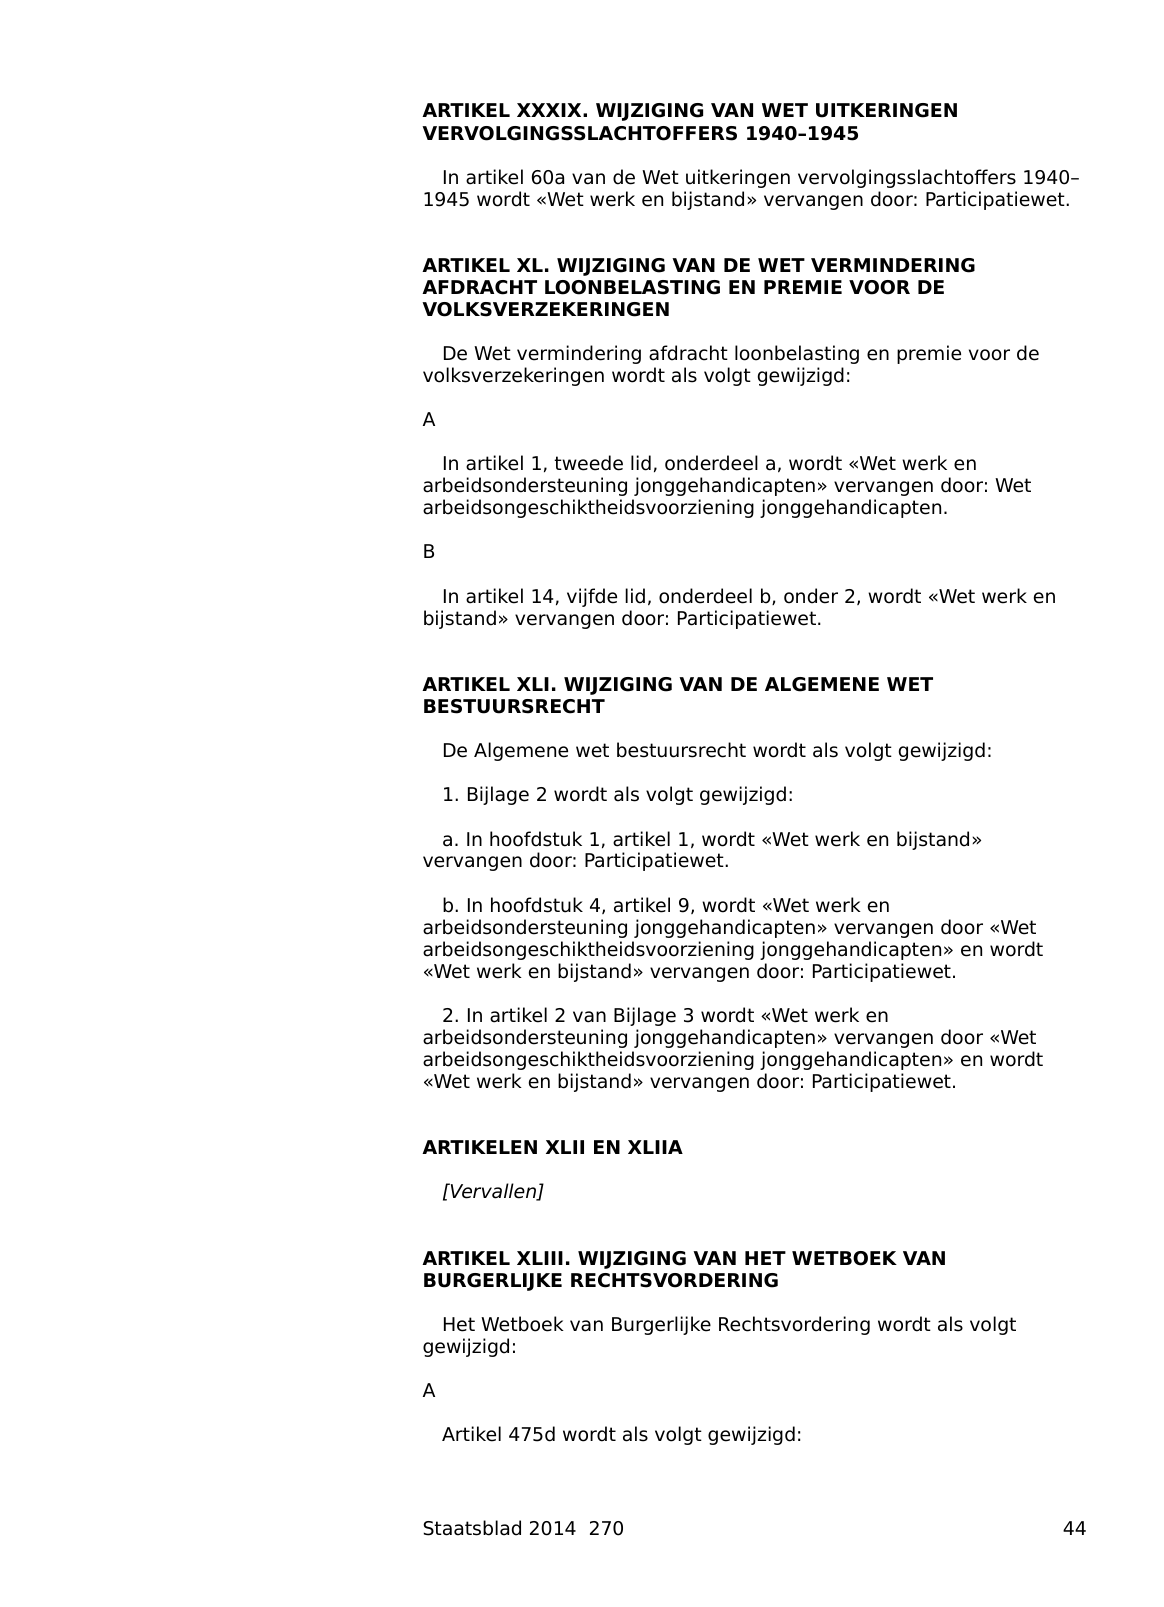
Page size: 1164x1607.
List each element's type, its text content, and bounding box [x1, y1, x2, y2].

subtitle ARTIKELEN XLII EN XLIIA [422, 1137, 1087, 1159]
subtitle ARTIKEL XXXIX. WIJZIGING VAN WET UITKERINGEN VERVOLGINGSSLACHTOFFERS 1940–1945 [422, 100, 1087, 144]
text [Vervallen] [422, 1181, 1087, 1203]
text a. In hoofdstuk 1, artikel 1, wordt «Wet werk en bijstand» vervangen door: Participatiewet. [422, 828, 1087, 872]
text In artikel 60a van de Wet uitkeringen vervolgingsslachtoffers 1940–1945 wordt «Wet werk en bijstand» vervangen door: Participatiewet. [422, 167, 1087, 211]
text 1. Bijlage 2 wordt als volgt gewijzigd: [422, 784, 1087, 806]
text In artikel 1, tweede lid, onderdeel a, wordt «Wet werk en arbeidsondersteuning jonggehandicapten» vervangen door: Wet arbeidsongeschiktheidsvoorziening jonggehandicapten. [422, 453, 1087, 519]
text De Algemene wet bestuursrecht wordt als volgt gewijzigd: [422, 740, 1087, 762]
text 2. In artikel 2 van Bijlage 3 wordt «Wet werk en arbeidsondersteuning jonggehandicapten» vervangen door «Wet arbeidsongeschiktheidsvoorziening jonggehandicapten» en wordt «Wet werk en bijstand» vervangen door: Participatiewet. [422, 1005, 1087, 1093]
subtitle ARTIKEL XLIII. WIJZIGING VAN HET WETBOEK VAN BURGERLIJKE RECHTSVORDERING [422, 1247, 1087, 1291]
text b. In hoofdstuk 4, artikel 9, wordt «Wet werk en arbeidsondersteuning jonggehandicapten» vervangen door «Wet arbeidsongeschiktheidsvoorziening jonggehandicapten» en wordt «Wet werk en bijstand» vervangen door: Participatiewet. [422, 894, 1087, 982]
text A [422, 409, 1087, 431]
text B [422, 541, 1087, 563]
text Artikel 475d wordt als volgt gewijzigd: [422, 1424, 1087, 1446]
text De Wet vermindering afdracht loonbelasting en premie voor de volksverzekeringen wordt als volgt gewijzigd: [422, 343, 1087, 387]
text A [422, 1380, 1087, 1402]
text In artikel 14, vijfde lid, onderdeel b, onder 2, wordt «Wet werk en bijstand» vervangen door: Participatiewet. [422, 586, 1087, 629]
text Het Wetboek van Burgerlijke Rechtsvordering wordt als volgt gewijzigd: [422, 1314, 1087, 1358]
subtitle ARTIKEL XLI. WIJZIGING VAN DE ALGEMENE WET BESTUURSRECHT [422, 674, 1087, 718]
subtitle ARTIKEL XL. WIJZIGING VAN DE WET VERMINDERING AFDRACHT LOONBELASTING EN PREMIE VOOR DE VOLKSVERZEKERINGEN [422, 255, 1087, 321]
